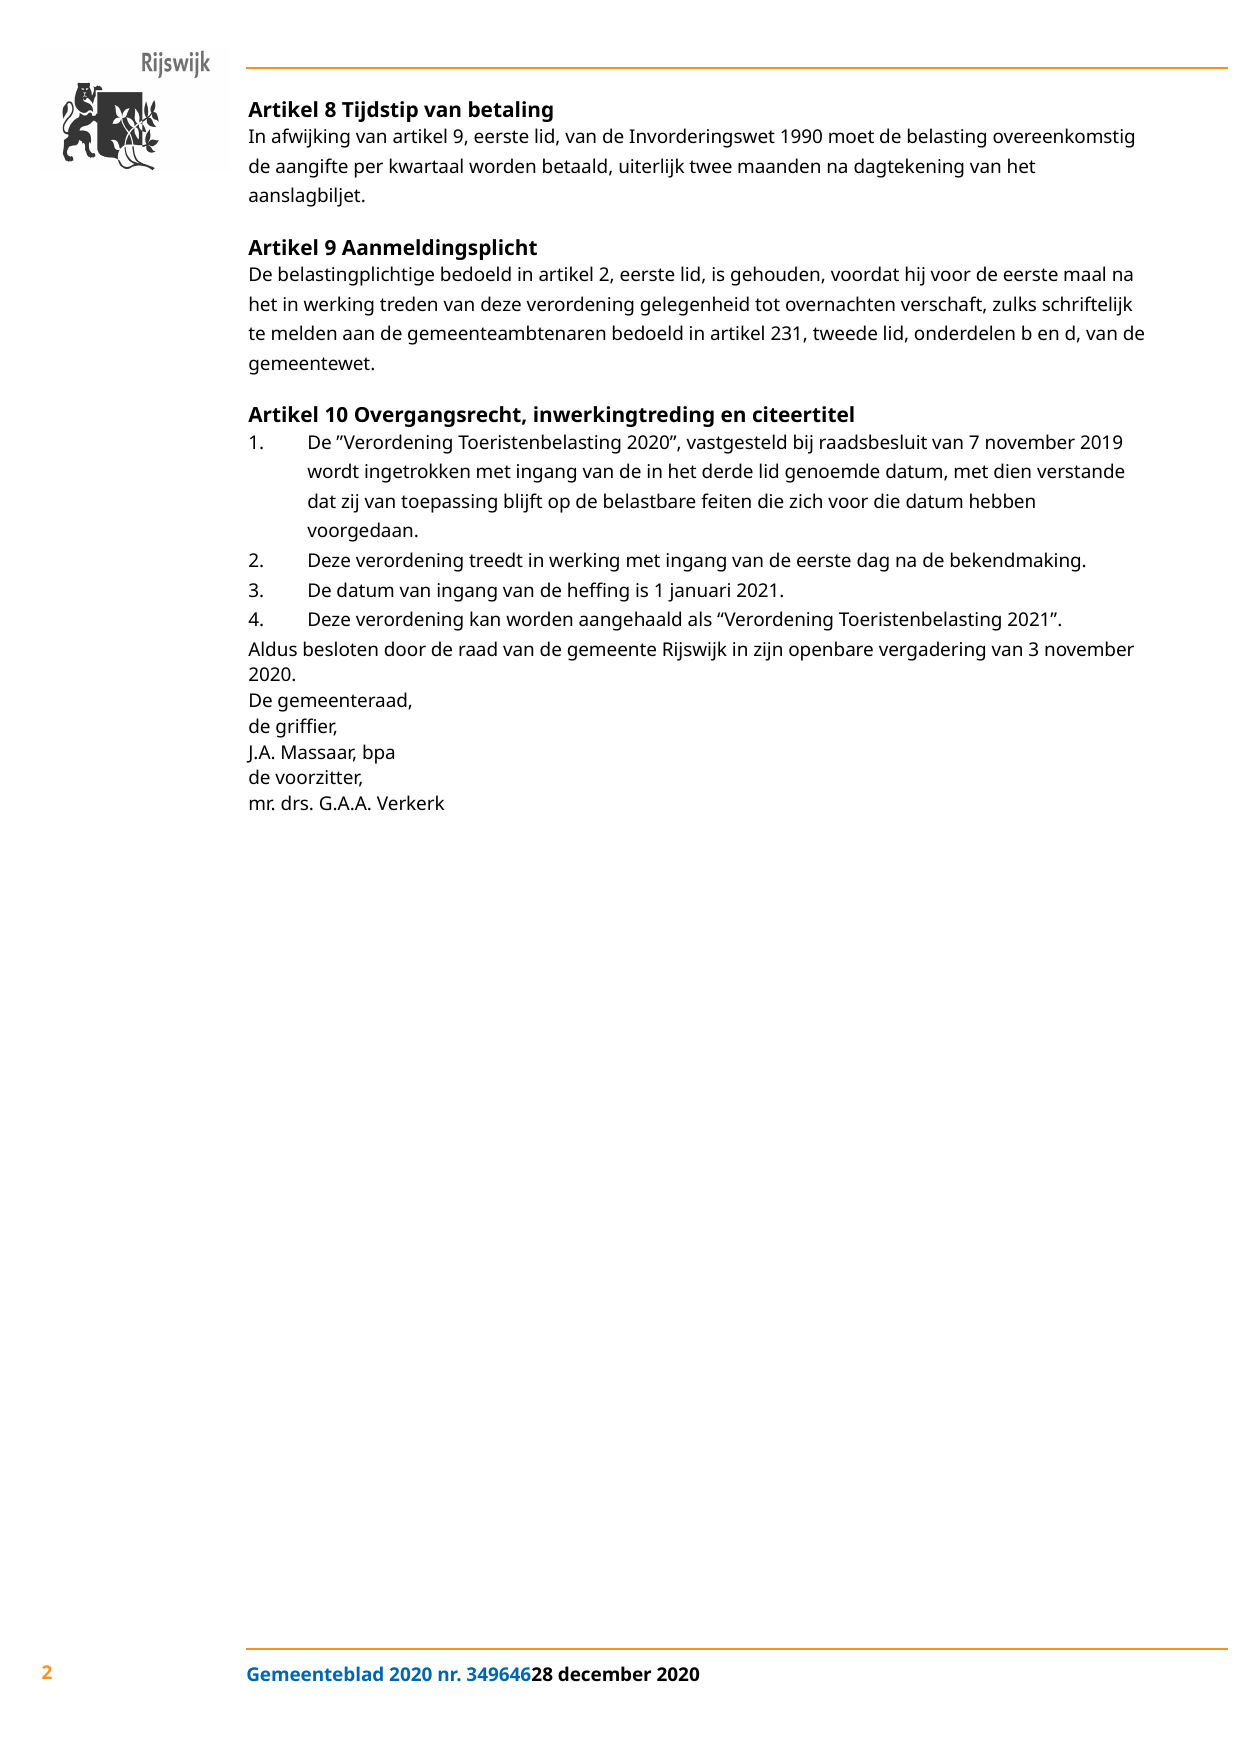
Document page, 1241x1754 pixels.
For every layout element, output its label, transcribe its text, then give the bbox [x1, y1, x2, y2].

text De gemeenteraad, [248, 687, 1152, 713]
text Artikel 8 Tijdstip van betaling [248, 95, 1152, 123]
list De datum van ingang van de heffing is 1 januari 2021. [248, 577, 1152, 602]
list De ”Verordening Toeristenbelasting 2020”, vastgesteld bij raadsbesluit van 7 november 2019 wordt ingetrokken met ingang van de in het derde lid genoemde datum, met dien verstande dat zij van toepassing blijft op de belastbare feiten die zich voor die datum hebben voorgedaan. [248, 429, 1152, 543]
text mr. drs. G.A.A. Verkerk [248, 790, 1152, 816]
text De belastingplichtige bedoeld in artikel 2, eerste lid, is gehouden, voordat hij voor de eerste maal na het in werking treden van deze verordening gelegenheid tot overnachten verschaft, zulks schriftelijk te melden aan de gemeenteambtenaren bedoeld in artikel 231, tweede lid, onderdelen b en d, van de gemeentewet. [248, 261, 1152, 376]
picture [41, 47, 231, 172]
text Aldus besloten door de raad van de gemeente Rijswijk in zijn openbare vergadering van 3 november 2020. [248, 636, 1152, 687]
text de griffier, [248, 713, 1152, 739]
list Deze verordening treedt in werking met ingang van de eerste dag na de bekendmaking. [248, 547, 1152, 573]
text de voorzitter, [248, 764, 1152, 790]
text In afwijking van artikel 9, eerste lid, van de Invorderingswet 1990 moet de belasting overeenkomstig de aangifte per kwartaal worden betaald, uiterlijk twee maanden na dagtekening van het aanslagbiljet. [248, 123, 1152, 208]
text Artikel 9 Aanmeldingsplicht [248, 233, 1152, 261]
text J.A. Massaar, bpa [248, 739, 1152, 764]
list Deze verordening kan worden aangehaald als “Verordening Toeristenbelasting 2021”. [248, 606, 1152, 632]
text Artikel 10 Overgangsrecht, inwerkingtreding en citeertitel [248, 400, 1152, 429]
